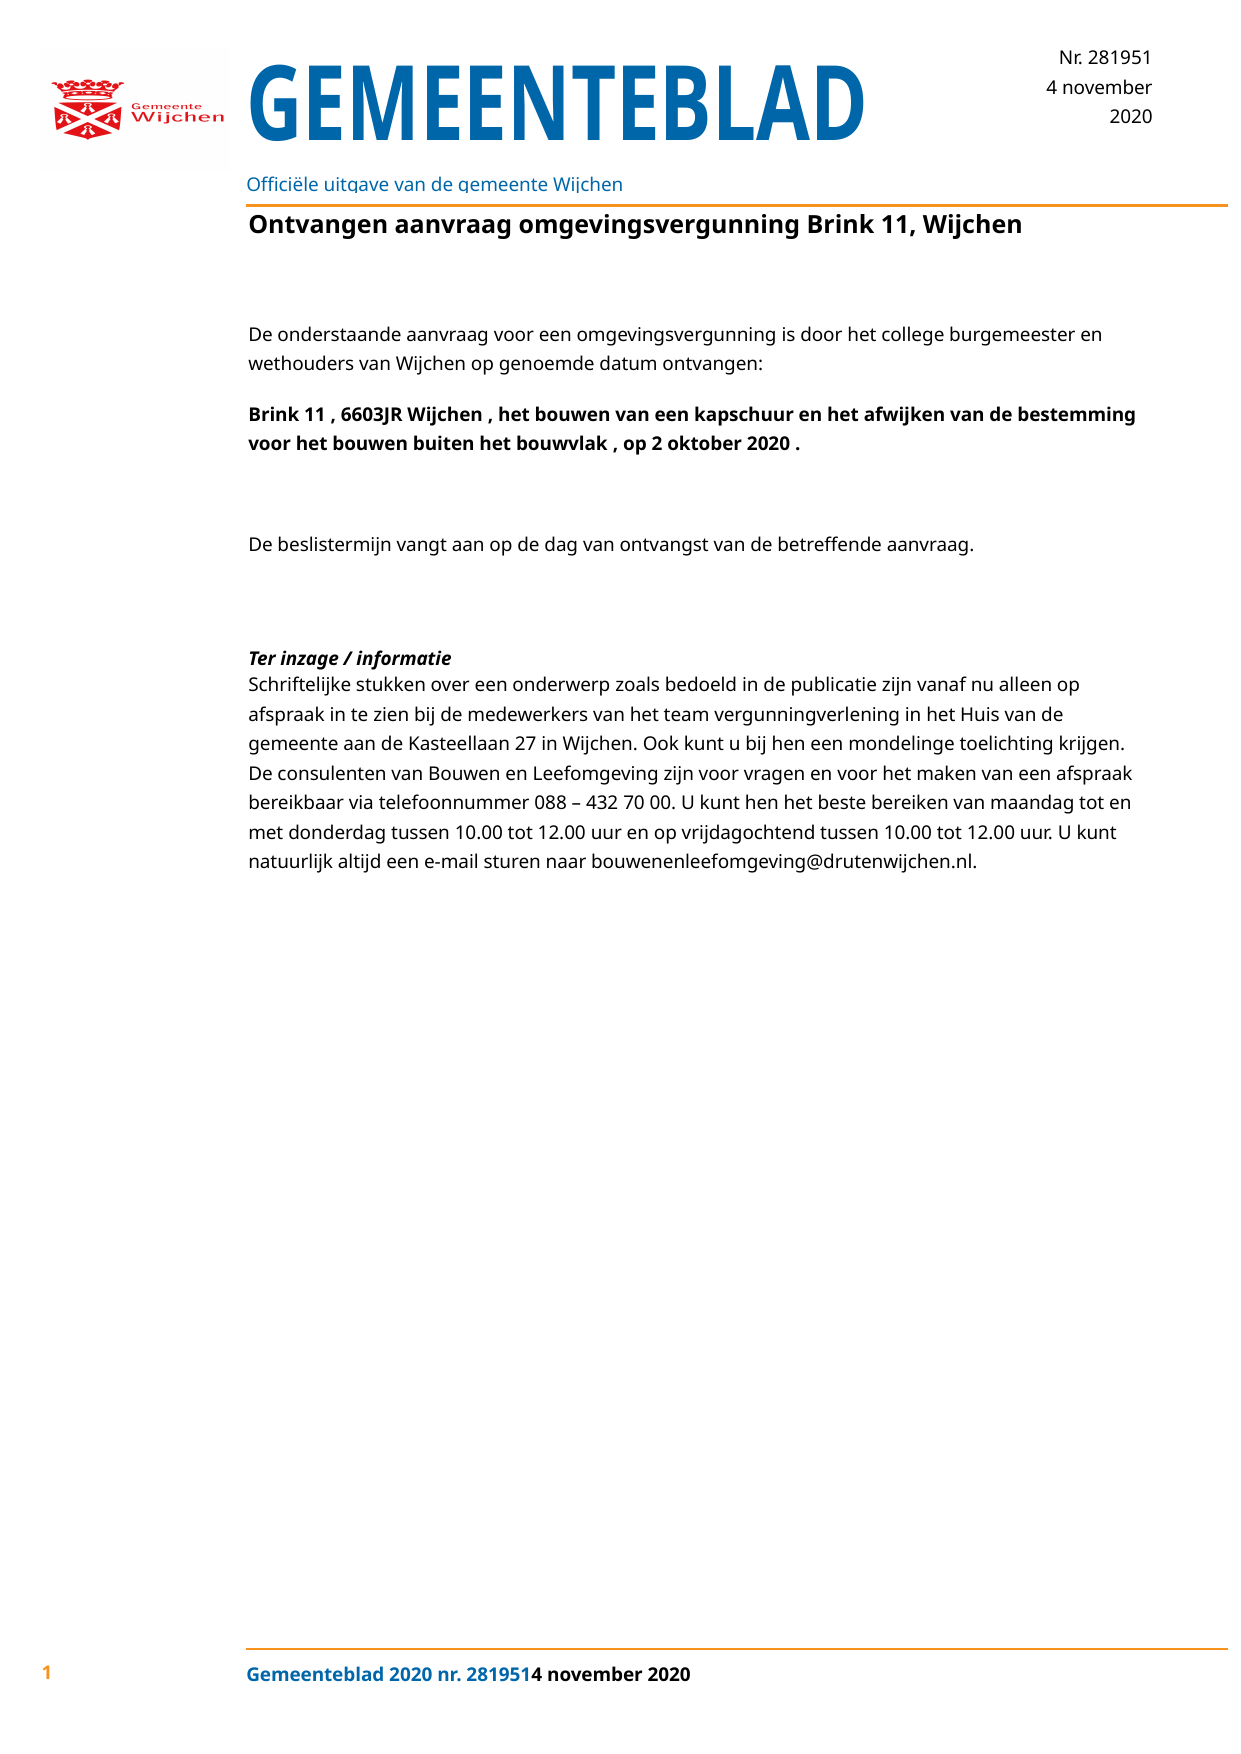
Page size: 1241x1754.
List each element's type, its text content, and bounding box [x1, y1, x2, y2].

text Schriftelijke stukken over een onderwerp zoals bedoeld in de publicatie zijn vanaf nu alleen op afspraak in te zien bij de medewerkers van het team vergunningverlening in het Huis van de gemeente aan de Kasteellaan 27 in Wijchen. Ook kunt u bij hen een mondelinge toelichting krijgen. De consulenten van Bouwen en Leefomgeving zijn voor vragen en voor het maken van een afspraak bereikbaar via telefoonnummer 088 – 432 70 00. U kunt hen het beste bereiken van maandag tot en met donderdag tussen 10.00 tot 12.00 uur en op vrijdagochtend tussen 10.00 tot 12.00 uur. U kunt natuurlijk altijd een e-mail sturen naar bouwenenleefomgeving@drutenwijchen.nl. [248, 671, 1152, 874]
text De beslistermijn vangt aan op de dag van ontvangst van de betreffende aanvraag. [248, 531, 1152, 557]
text De onderstaande aanvraag voor een omgevingsvergunning is door het college burgemeester en wethouders van Wijchen op genoemde datum ontvangen: [248, 321, 1152, 376]
text Brink 11 , 6603JR Wijchen , het bouwen van een kapschuur en het afwijken van de bestemming voor het bouwen buiten het bouwvlak , op 2 oktober 2020 . [248, 401, 1152, 456]
text Ter inzage / informatie [248, 646, 1152, 671]
text Ontvangen aanvraag omgevingsvergunning Brink 11, Wijchen [248, 207, 1152, 241]
picture [41, 47, 231, 172]
